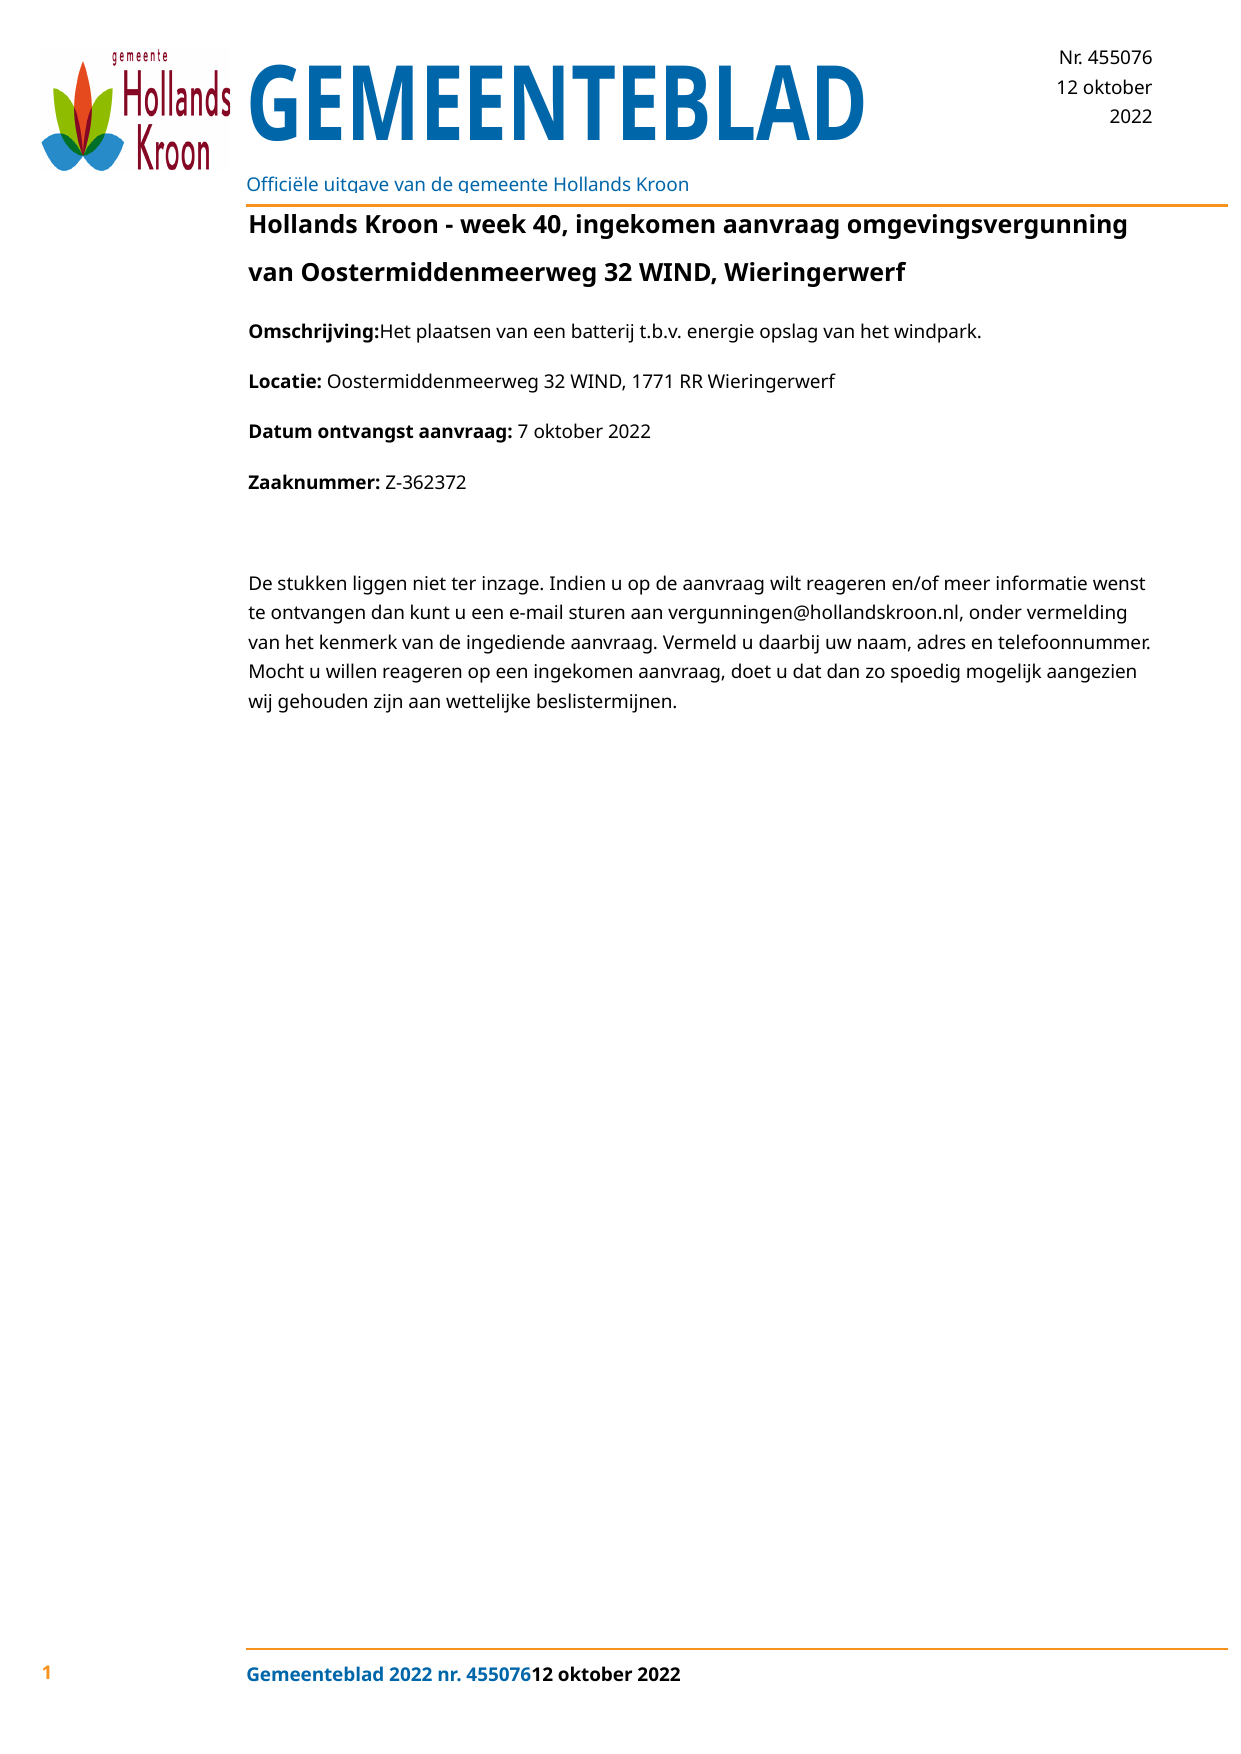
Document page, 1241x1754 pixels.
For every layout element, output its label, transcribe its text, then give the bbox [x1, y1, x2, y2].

text Hollands Kroon - week 40, ingekomen aanvraag omgevingsvergunning van Oostermiddenmeerweg 32 WIND, Wieringerwerf [248, 207, 1152, 288]
text Locatie: Oostermiddenmeerweg 32 WIND, 1771 RR Wieringerwerf [248, 368, 1152, 394]
text De stukken liggen niet ter inzage. Indien u op de aanvraag wilt reageren en/of meer informatie wenst te ontvangen dan kunt u een e-mail sturen aan vergunningen@hollandskroon.nl, onder vermelding van het kenmerk van de ingediende aanvraag. Vermeld u daarbij uw naam, adres en telefoonnummer. Mocht u willen reageren op een ingekomen aanvraag, doet u dat dan zo spoedig mogelijk aangezien wij gehouden zijn aan wettelijke beslistermijnen. [248, 570, 1152, 714]
text Datum ontvangst aanvraag: 7 oktober 2022 [248, 419, 1152, 444]
text Omschrijving:Het plaatsen van een batterij t.b.v. energie opslag van het windpark. [248, 318, 1152, 344]
text Zaaknummer: Z-362372 [248, 469, 1152, 495]
picture [41, 47, 231, 172]
